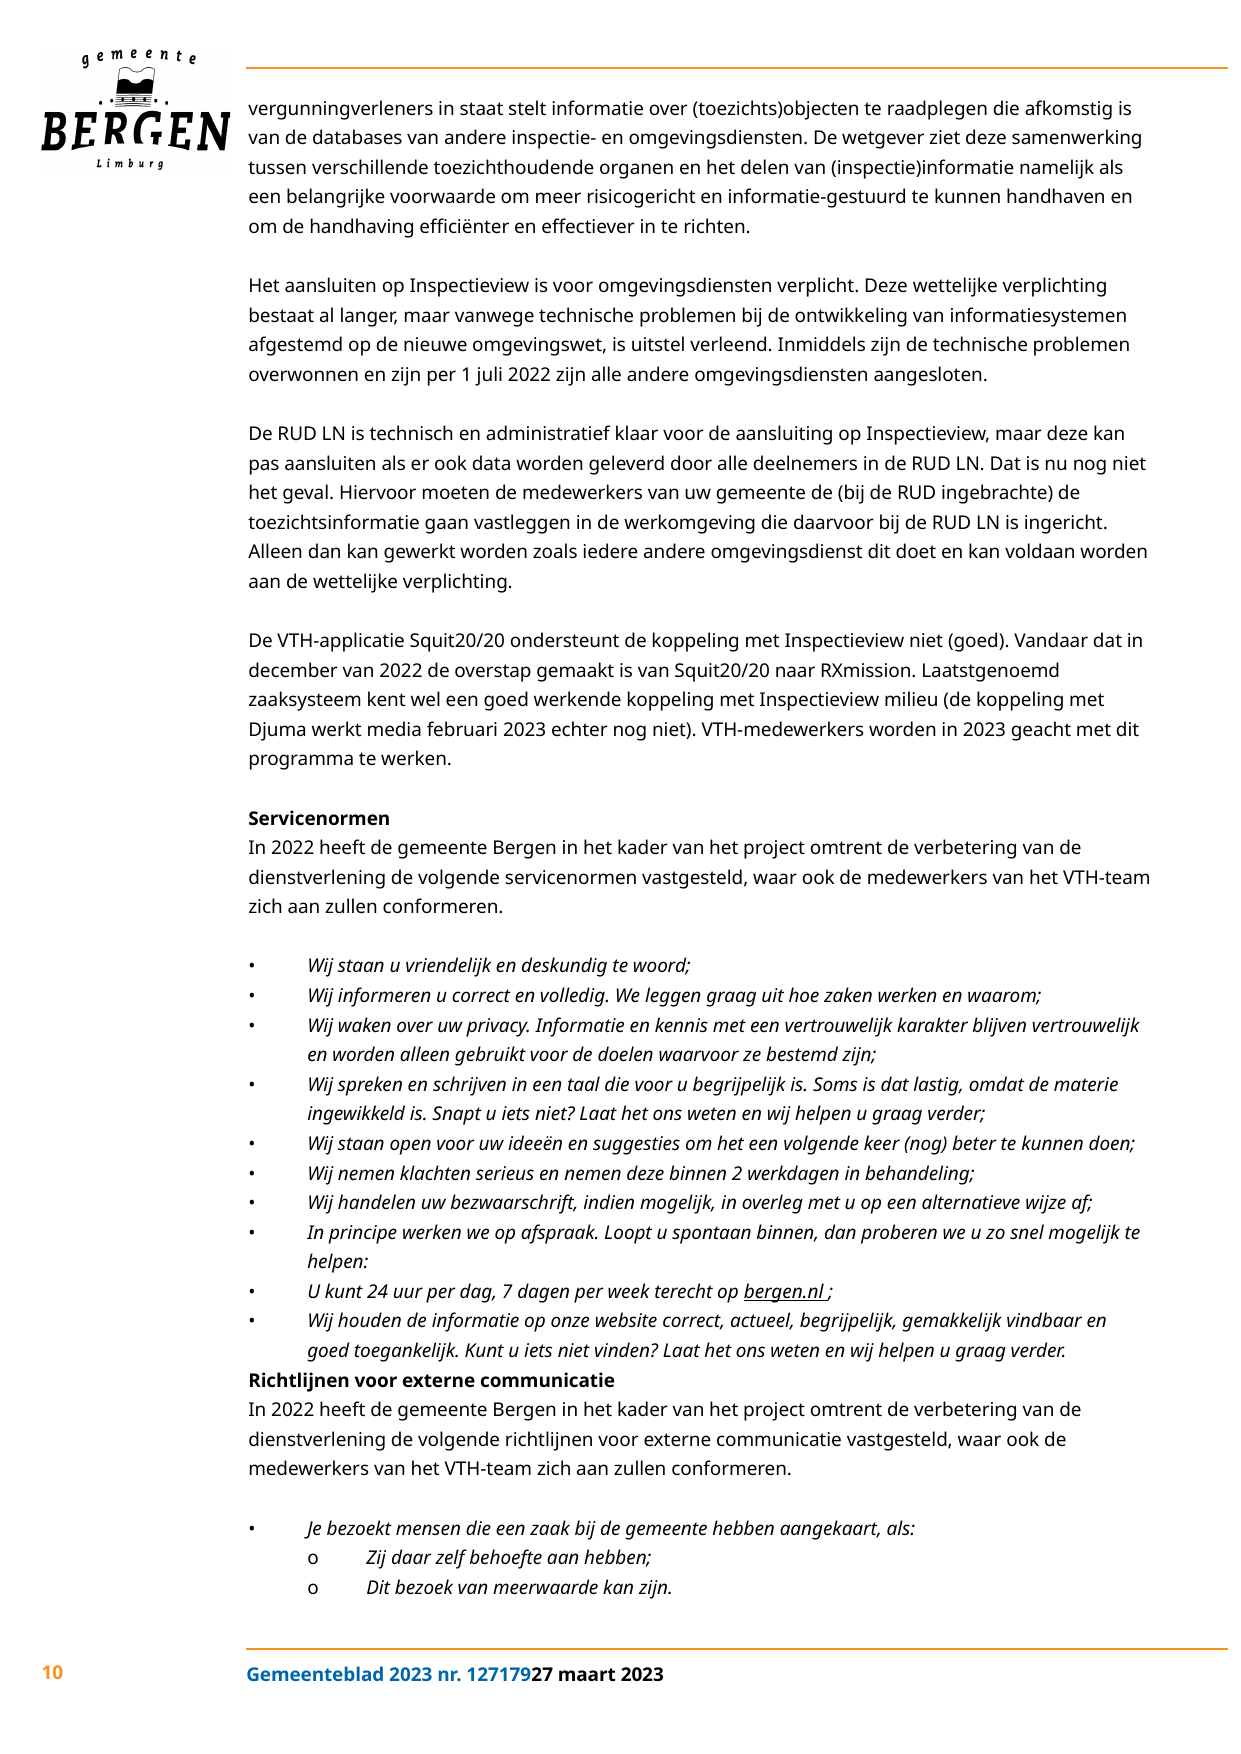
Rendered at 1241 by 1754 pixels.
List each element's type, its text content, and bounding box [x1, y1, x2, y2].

list Zij daar zelf behoefte aan hebben; [307, 1544, 1152, 1570]
list Wij spreken en schrijven in een taal die voor u begrijpelijk is. Soms is dat lastig, omdat de materie ingewikkeld is. Snapt u iets niet? Laat het ons weten en wij helpen u graag verder; [248, 1071, 1152, 1126]
list Je bezoekt mensen die een zaak bij de gemeente hebben aangekaart, als: [248, 1515, 1152, 1541]
list In principe werken we op afspraak. Loopt u spontaan binnen, dan proberen we u zo snel mogelijk te helpen: [248, 1219, 1152, 1274]
list Wij informeren u correct en volledig. We leggen graag uit hoe zaken werken en waarom; [248, 982, 1152, 1008]
text In 2022 heeft de gemeente Bergen in het kader van het project omtrent de verbetering van de dienstverlening de volgende richtlijnen voor externe communicatie vastgesteld, waar ook de medewerkers van het VTH-team zich aan zullen conformeren. [248, 1396, 1152, 1481]
text In 2022 heeft de gemeente Bergen in het kader van het project omtrent de verbetering van de dienstverlening de volgende servicenormen vastgesteld, waar ook de medewerkers van het VTH-team zich aan zullen conformeren. [248, 834, 1152, 919]
text Servicenormen [248, 805, 1152, 831]
text Richtlijnen voor externe communicatie [248, 1367, 1152, 1393]
list Wij handelen uw bezwaarschrift, indien mogelijk, in overleg met u op een alternatieve wijze af; [248, 1189, 1152, 1215]
text vergunningverleners in staat stelt informatie over (toezichts)objecten te raadplegen die afkomstig is van de databases van andere inspectie- en omgevingsdiensten. De wetgever ziet deze samenwerking tussen verschillende toezichthoudende organen en het delen van (inspectie)informatie namelijk als een belangrijke voorwaarde om meer risicogericht en informatie-gestuurd te kunnen handhaven en om de handhaving efficiënter en effectiever in te richten. [248, 95, 1152, 239]
list Wij nemen klachten serieus en nemen deze binnen 2 werkdagen in behandeling; [248, 1160, 1152, 1186]
text De VTH-applicatie Squit20/20 ondersteunt de koppeling met Inspectieview niet (goed). Vandaar dat in december van 2022 de overstap gemaakt is van Squit20/20 naar RXmission. Laatstgenoemd zaaksysteem kent wel een goed werkende koppeling met Inspectieview milieu (de koppeling met Djuma werkt media februari 2023 echter nog niet). VTH-medewerkers worden in 2023 geacht met dit programma te werken. [248, 627, 1152, 771]
list Wij staan open voor uw ideeën en suggesties om het een volgende keer (nog) beter te kunnen doen; [248, 1130, 1152, 1156]
text Het aansluiten op Inspectieview is voor omgevingsdiensten verplicht. Deze wettelijke verplichting bestaat al langer, maar vanwege technische problemen bij de ontwikkeling van informatiesystemen afgestemd op de nieuwe omgevingswet, is uitstel verleend. Inmiddels zijn de technische problemen overwonnen en zijn per 1 juli 2022 zijn alle andere omgevingsdiensten aangesloten. [248, 272, 1152, 387]
picture [41, 47, 231, 172]
list Wij waken over uw privacy. Informatie en kennis met een vertrouwelijk karakter blijven vertrouwelijk en worden alleen gebruikt voor de doelen waarvoor ze bestemd zijn; [248, 1012, 1152, 1067]
list Dit bezoek van meerwaarde kan zijn. [307, 1574, 1152, 1600]
list Wij staan u vriendelijk en deskundig te woord; [248, 953, 1152, 978]
list Wij houden de informatie op onze website correct, actueel, begrijpelijk, gemakkelijk vindbaar en goed toegankelijk. Kunt u iets niet vinden? Laat het ons weten en wij helpen u graag verder. [248, 1308, 1152, 1363]
list U kunt 24 uur per dag, 7 dagen per week terecht op bergen.nl ; [248, 1278, 1152, 1304]
text De RUD LN is technisch en administratief klaar voor de aansluiting op Inspectieview, maar deze kan pas aansluiten als er ook data worden geleverd door alle deelnemers in de RUD LN. Dat is nu nog niet het geval. Hiervoor moeten de medewerkers van uw gemeente de (bij de RUD ingebrachte) de toezichtsinformatie gaan vastleggen in de werkomgeving die daarvoor bij de RUD LN is ingericht. Alleen dan kan gewerkt worden zoals iedere andere omgevingsdienst dit doet en kan voldaan worden aan de wettelijke verplichting. [248, 420, 1152, 594]
